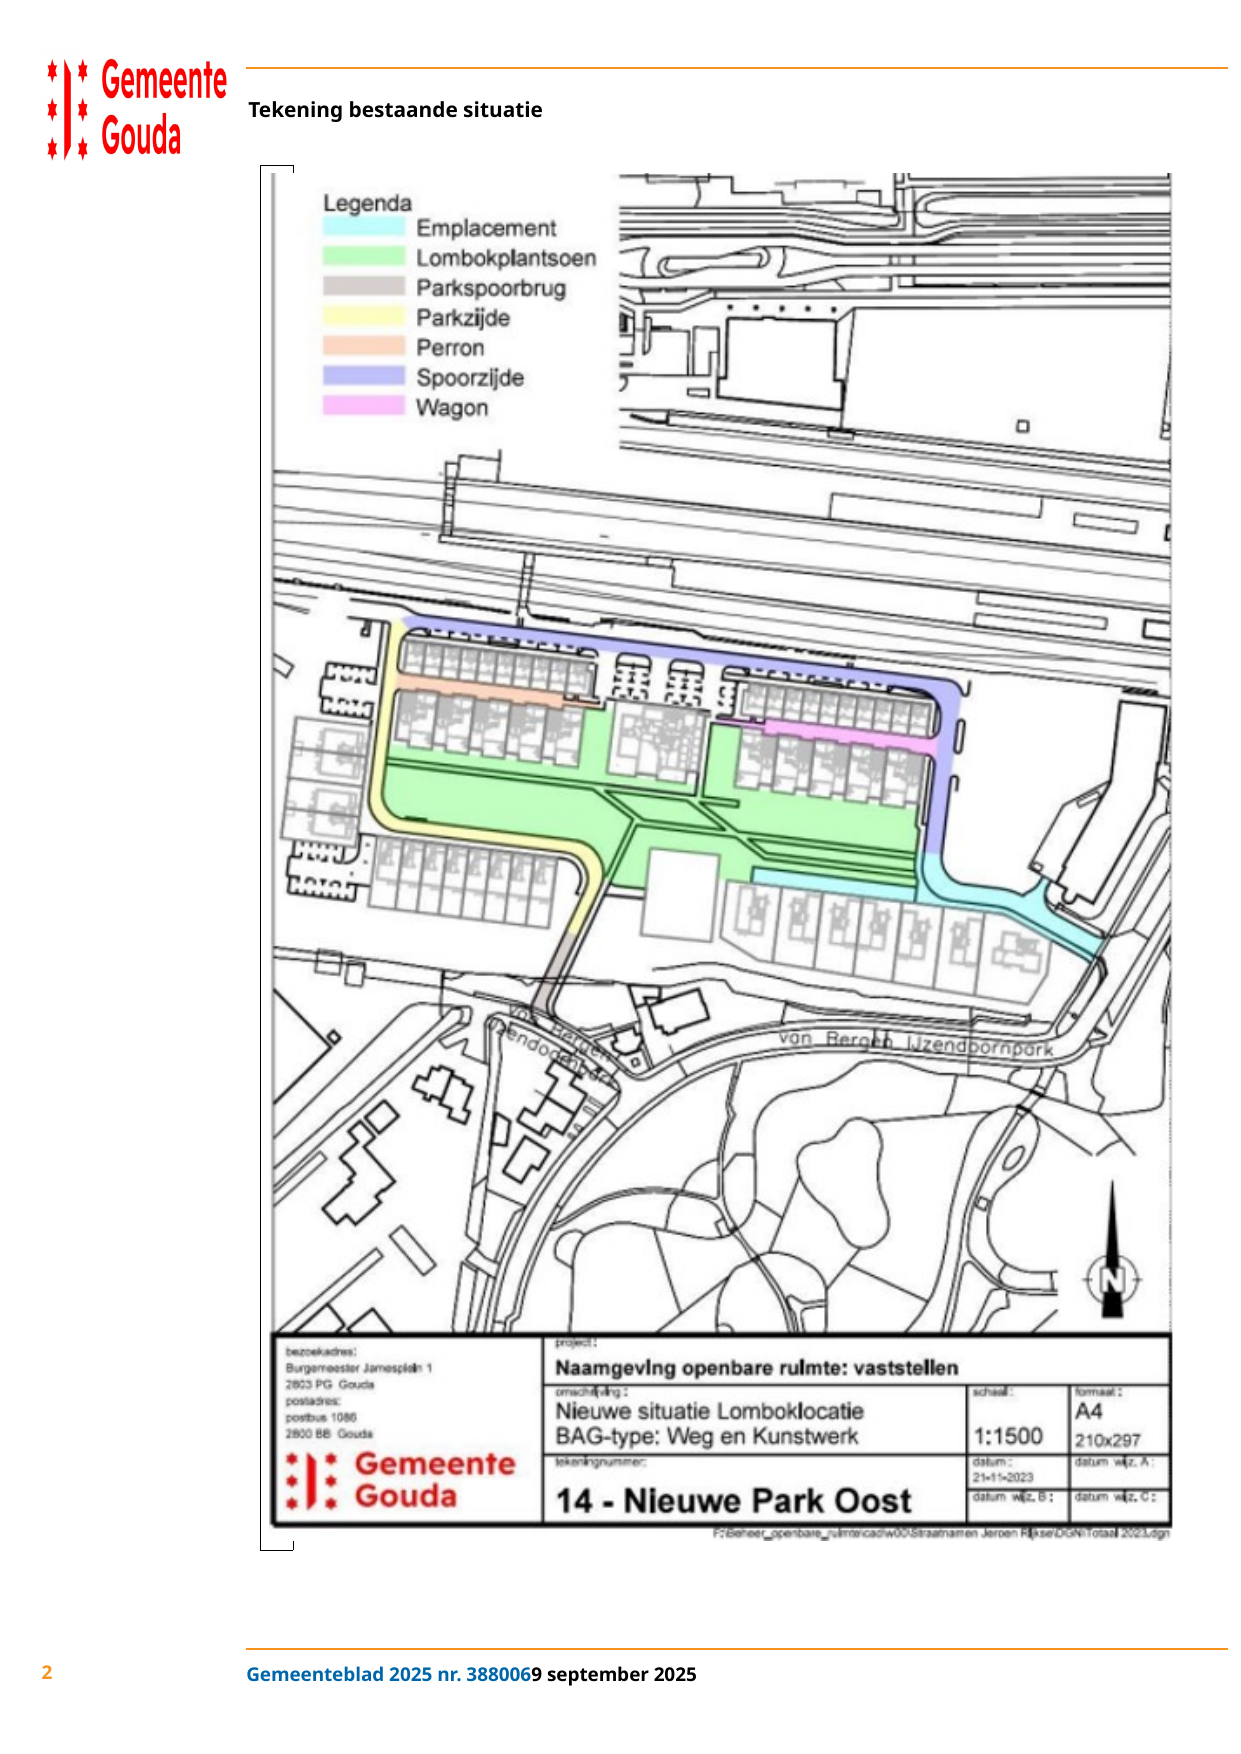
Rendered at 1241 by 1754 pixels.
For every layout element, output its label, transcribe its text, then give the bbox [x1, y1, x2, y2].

picture [41, 47, 231, 172]
text Tekening bestaande situatie [248, 95, 1152, 123]
picture [268, 173, 1173, 1541]
